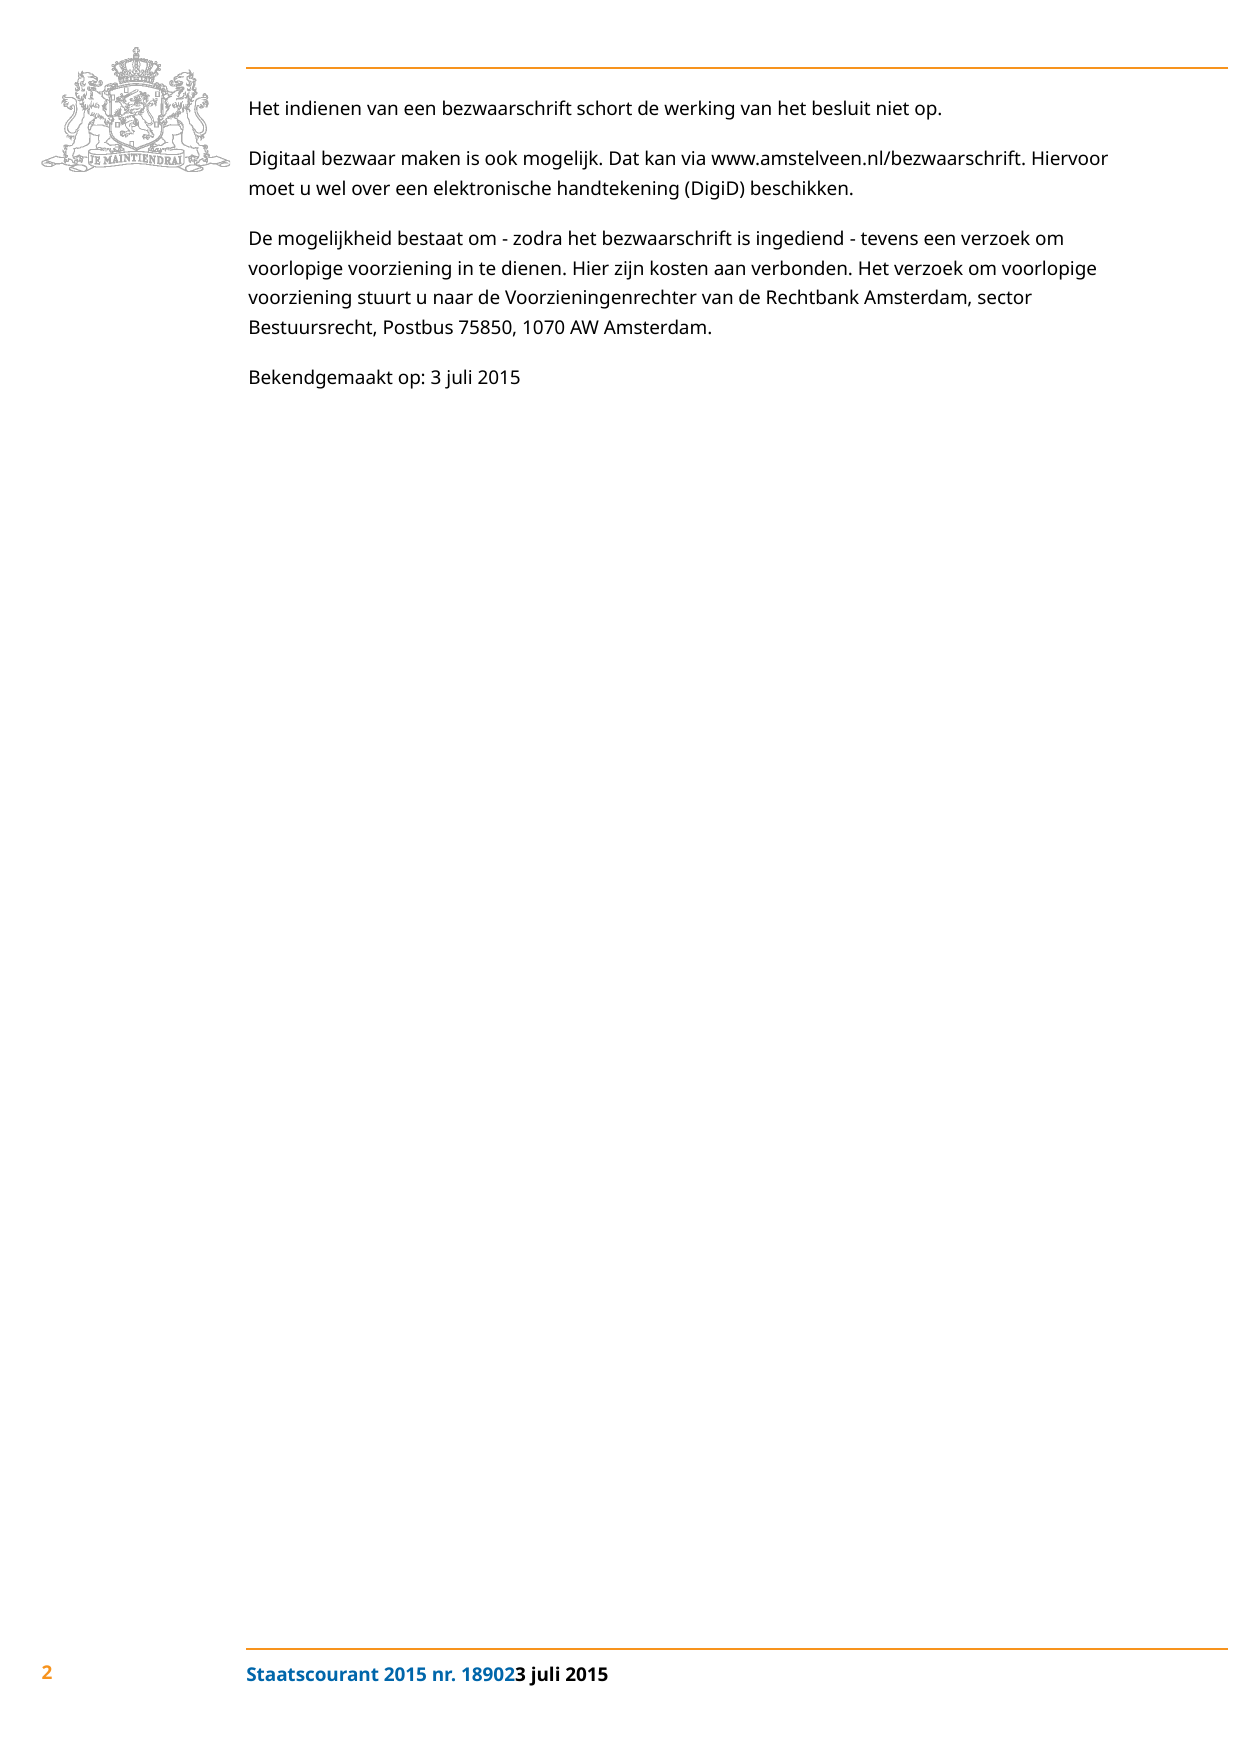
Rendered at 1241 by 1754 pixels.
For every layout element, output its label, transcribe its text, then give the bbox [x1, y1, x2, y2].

text Bekendgemaakt op: 3 juli 2015 [248, 364, 1152, 390]
picture [41, 47, 231, 172]
text Digitaal bezwaar maken is ook mogelijk. Dat kan via www.amstelveen.nl/bezwaarschrift. Hiervoor moet u wel over een elektronische handtekening (DigiD) beschikken. [248, 145, 1152, 201]
text De mogelijkheid bestaat om - zodra het bezwaarschrift is ingediend - tevens een verzoek om voorlopige voorziening in te dienen. Hier zijn kosten aan verbonden. Het verzoek om voorlopige voorziening stuurt u naar de Voorzieningenrechter van de Rechtbank Amsterdam, sector Bestuursrecht, Postbus 75850, 1070 AW Amsterdam. [248, 225, 1152, 340]
text Het indienen van een bezwaarschrift schort de werking van het besluit niet op. [248, 95, 1152, 121]
